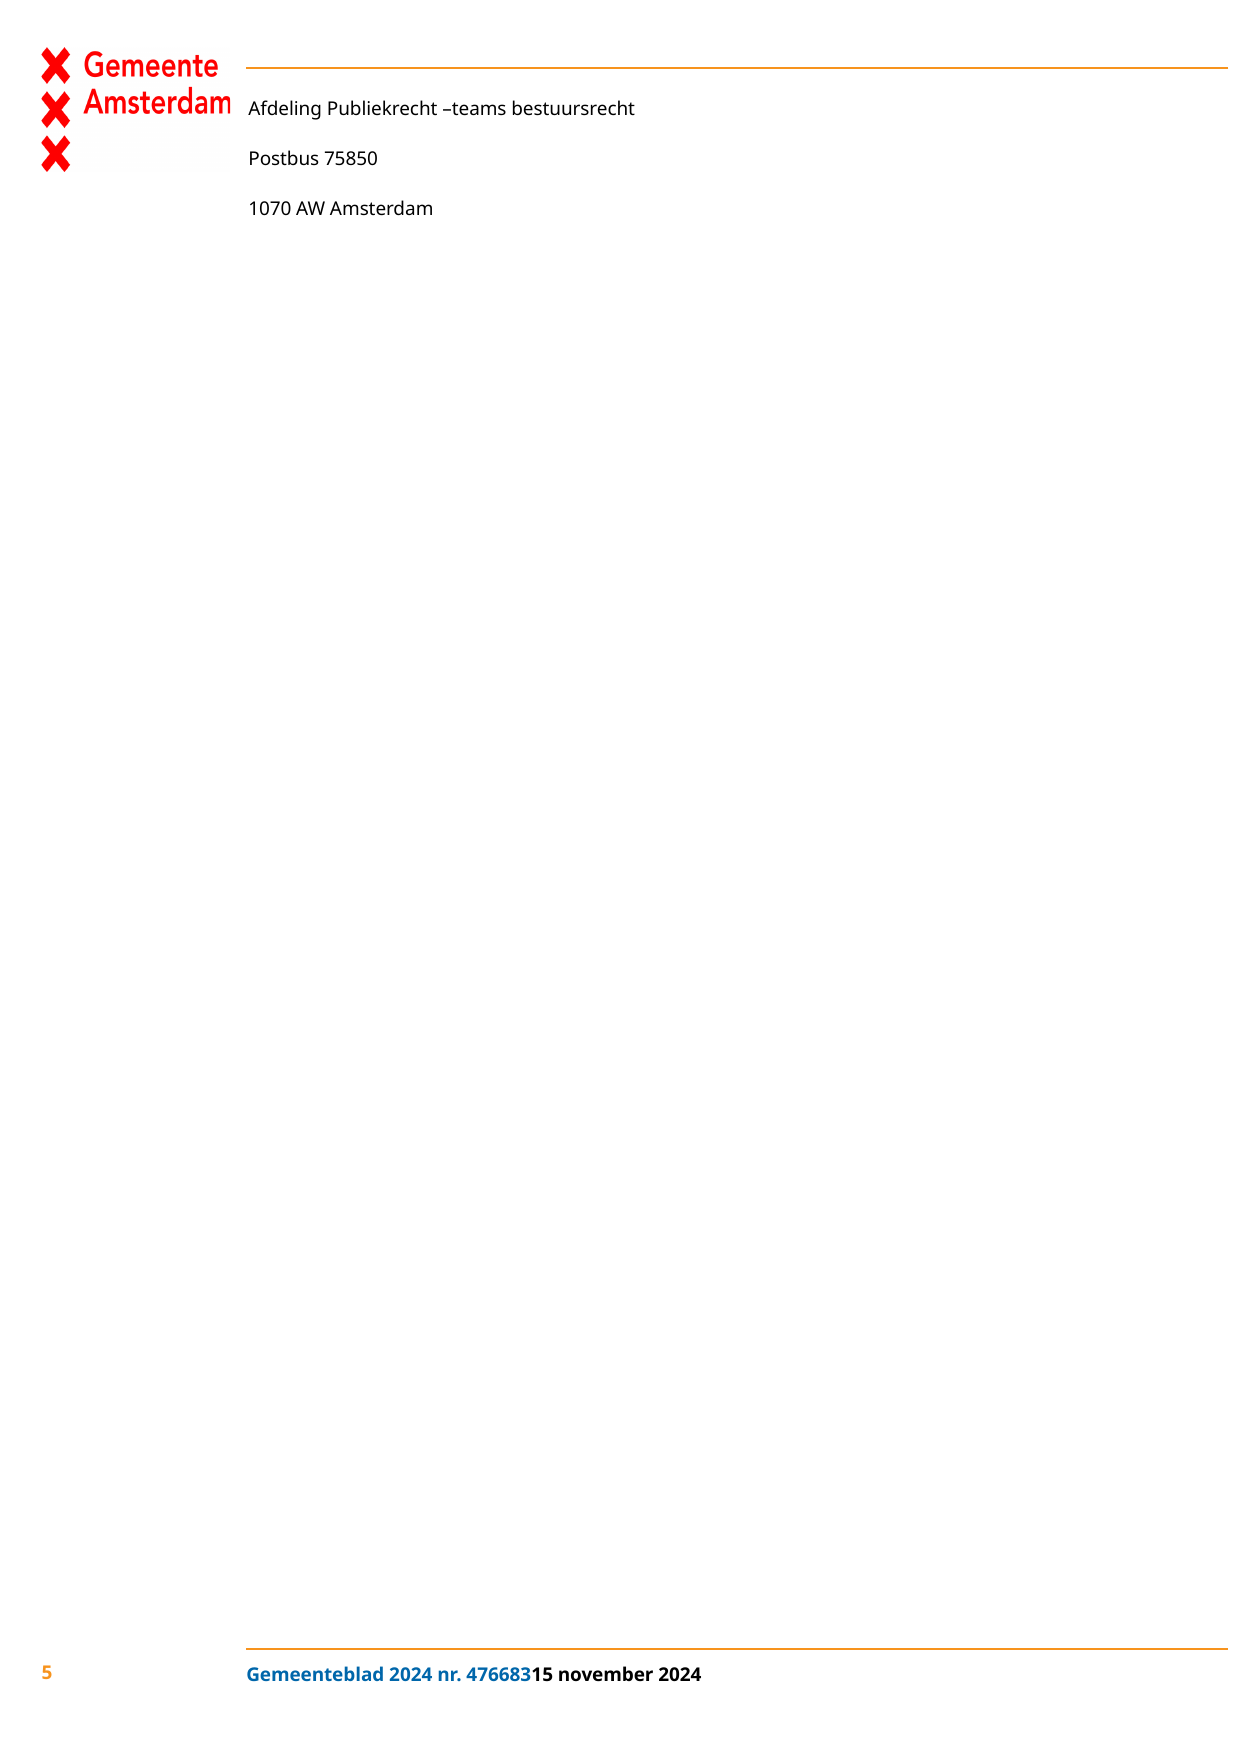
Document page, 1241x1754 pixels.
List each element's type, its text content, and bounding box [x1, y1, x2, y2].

picture [41, 47, 231, 172]
text Afdeling Publiekrecht –teams bestuursrecht [248, 95, 1152, 121]
text 1070 AW Amsterdam [248, 196, 1152, 221]
text Postbus 75850 [248, 145, 1152, 171]
